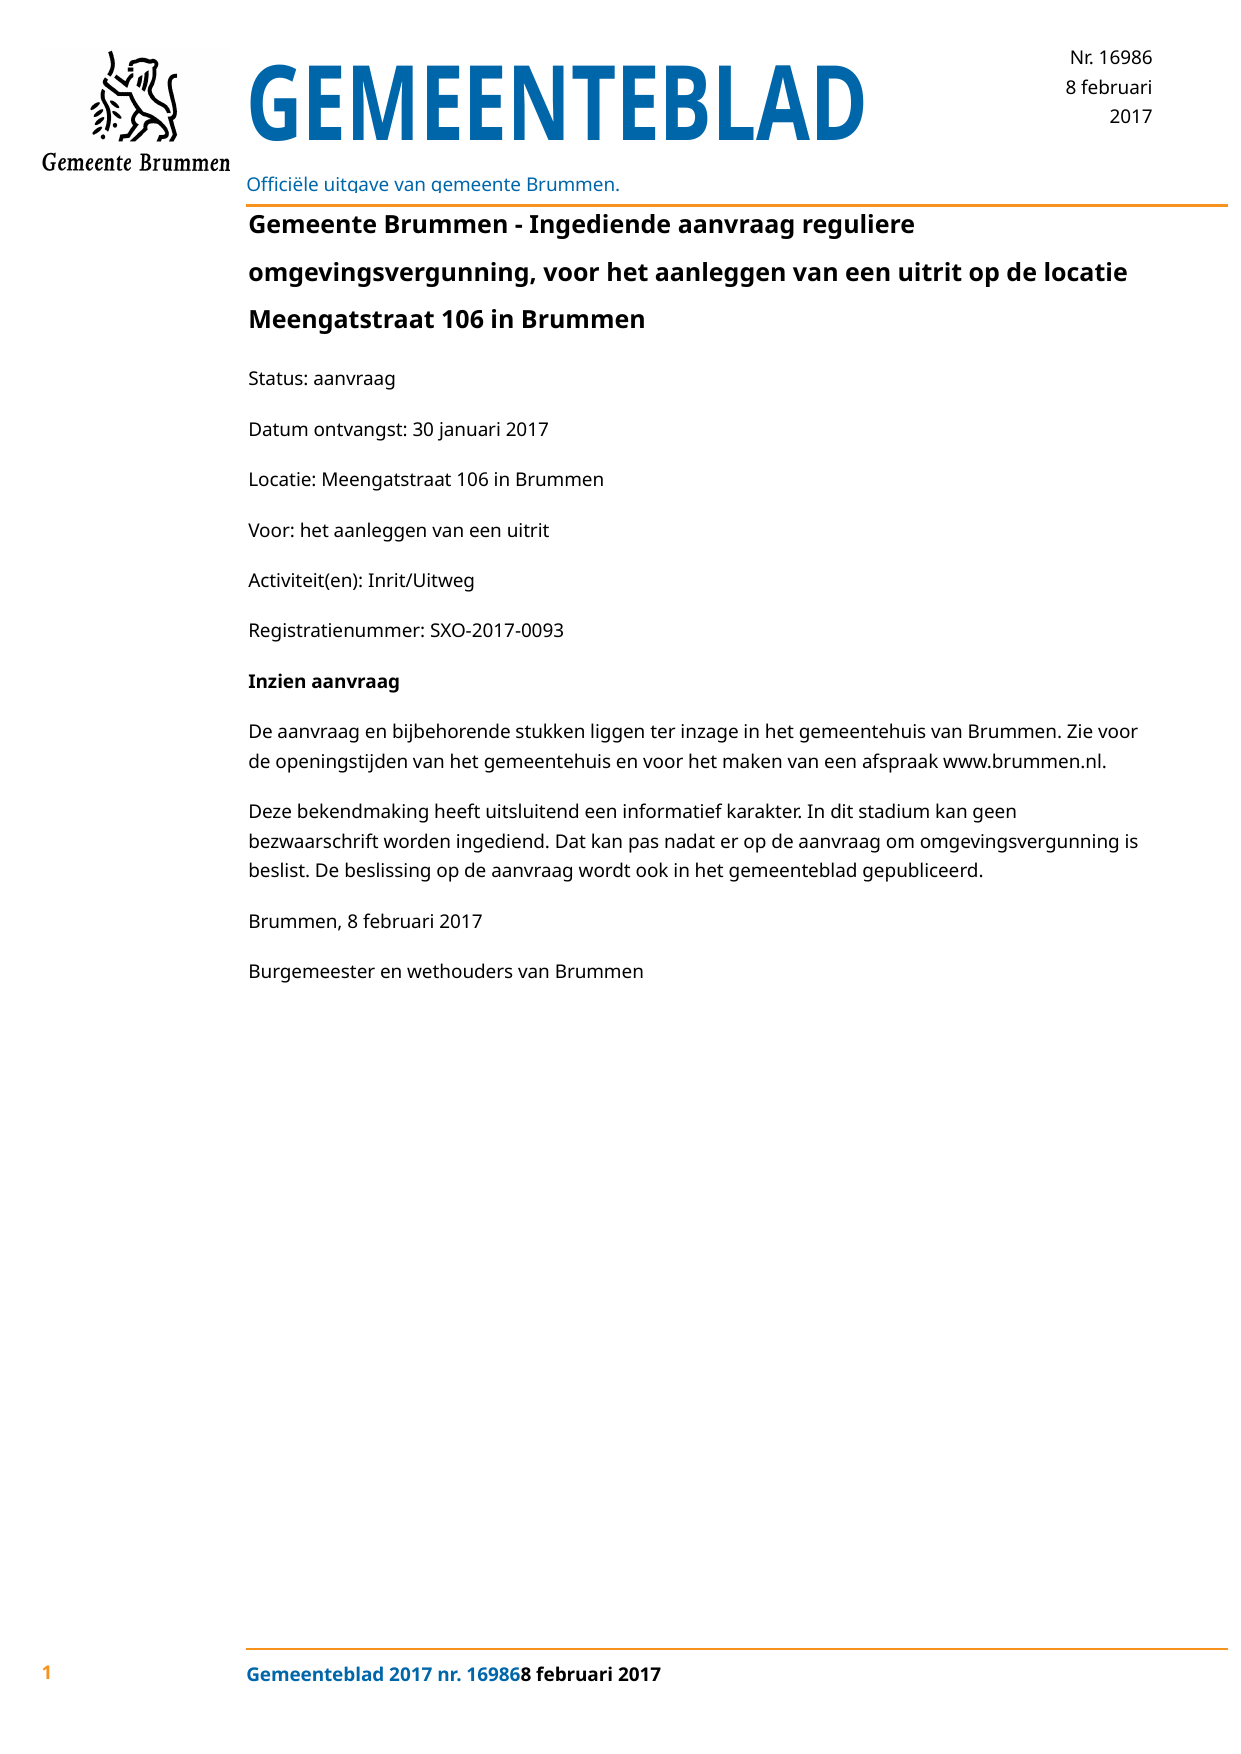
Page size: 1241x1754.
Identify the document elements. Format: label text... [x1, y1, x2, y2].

text Locatie: Meengatstraat 106 in Brummen [248, 466, 1152, 492]
picture [41, 47, 231, 172]
text Deze bekendmaking heeft uitsluitend een informatief karakter. In dit stadium kan geen bezwaarschrift worden ingediend. Dat kan pas nadat er op de aanvraag om omgevingsvergunning is beslist. De beslissing op de aanvraag wordt ook in het gemeenteblad gepubliceerd. [248, 798, 1152, 883]
text Burgemeester en wethouders van Brummen [248, 958, 1152, 984]
text Registratienummer: SXO-2017-0093 [248, 618, 1152, 643]
text Gemeente Brummen - Ingediende aanvraag reguliere omgevingsvergunning, voor het aanleggen van een uitrit op de locatie Meengatstraat 106 in Brummen [248, 207, 1152, 336]
text Activiteit(en): Inrit/Uitweg [248, 567, 1152, 593]
text Inzien aanvraag [248, 668, 1152, 694]
text Status: aanvraag [248, 366, 1152, 391]
text Voor: het aanleggen van een uitrit [248, 517, 1152, 542]
text De aanvraag en bijbehorende stukken liggen ter inzage in het gemeentehuis van Brummen. Zie voor de openingstijden van het gemeentehuis en voor het maken van een afspraak www.brummen.nl. [248, 718, 1152, 774]
text Brummen, 8 februari 2017 [248, 908, 1152, 934]
text Datum ontvangst: 30 januari 2017 [248, 416, 1152, 442]
